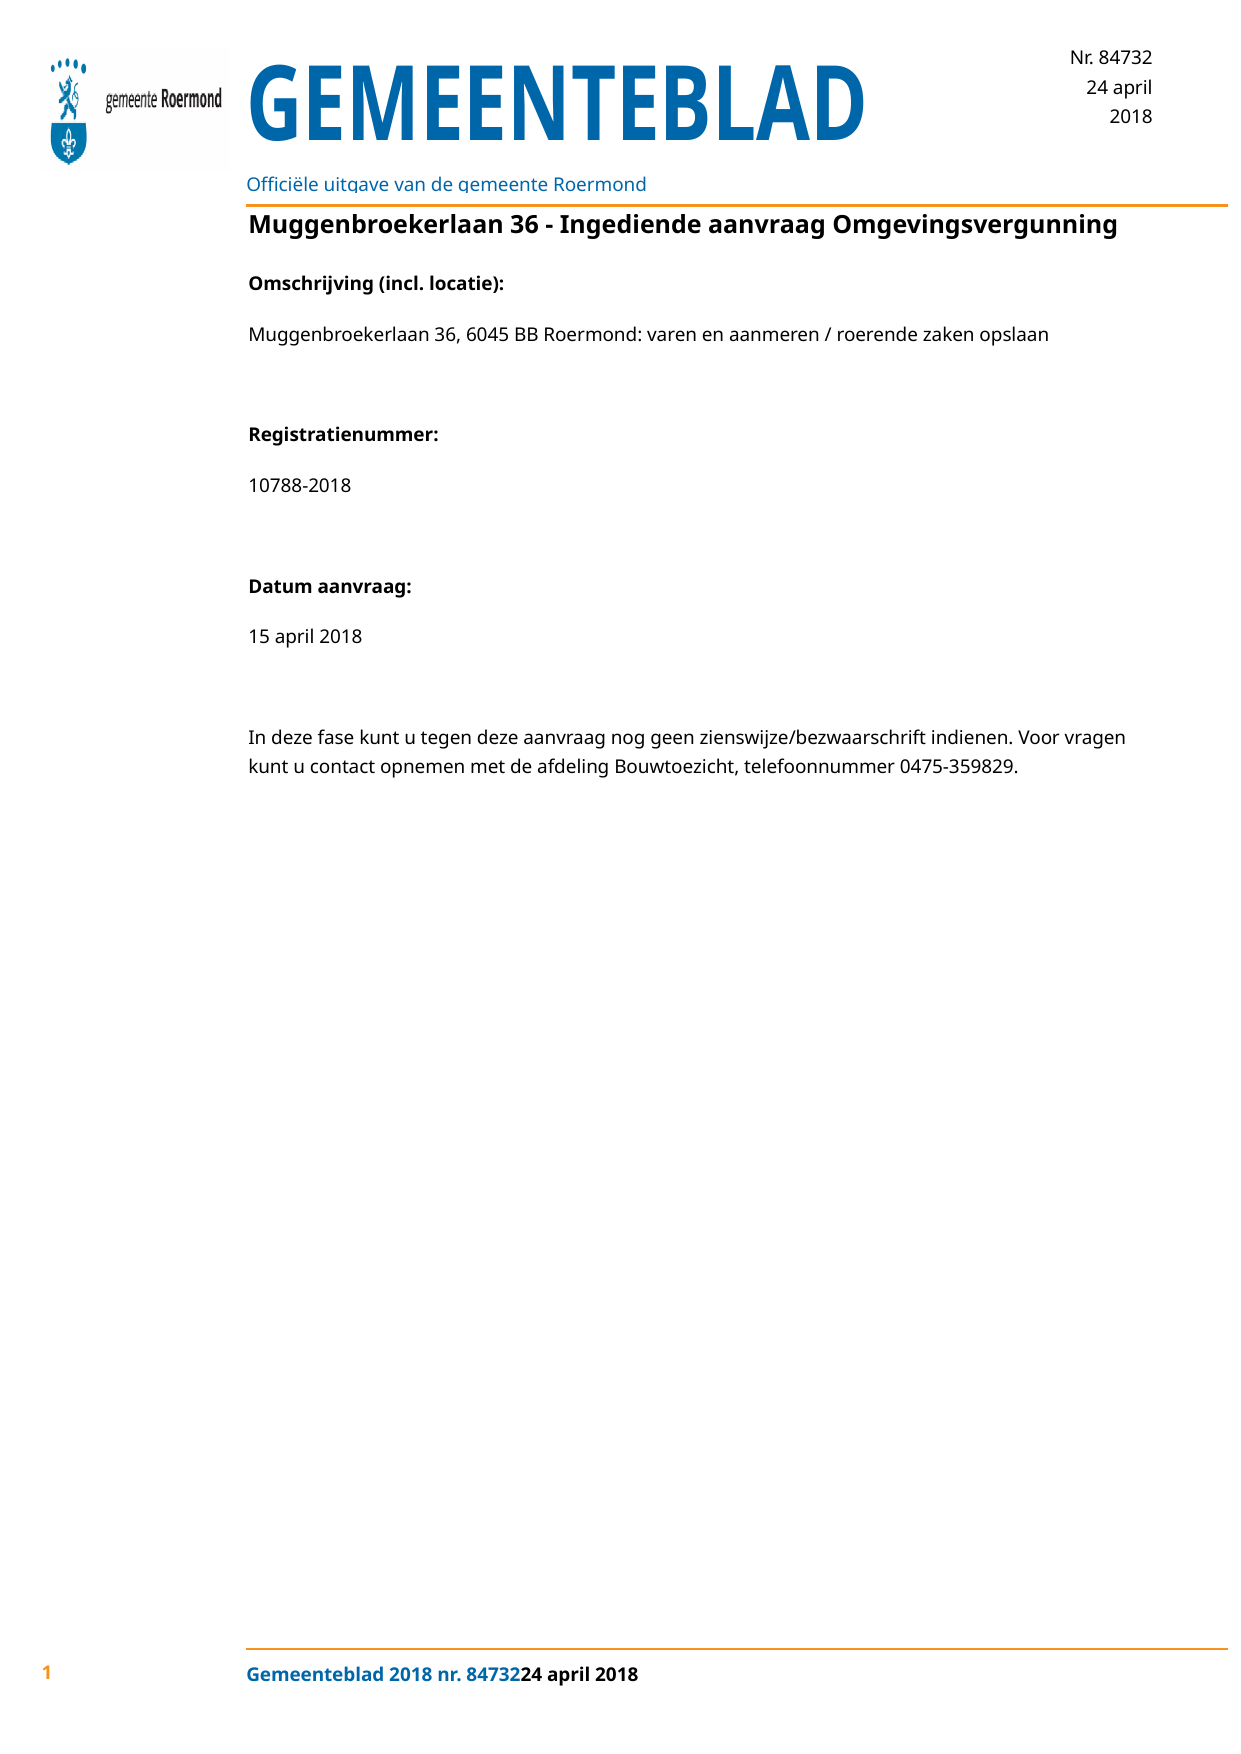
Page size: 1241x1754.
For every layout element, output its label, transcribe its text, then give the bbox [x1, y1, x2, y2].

text Muggenbroekerlaan 36 - Ingediende aanvraag Omgevingsvergunning [248, 207, 1152, 241]
picture [41, 47, 231, 172]
text 15 april 2018 [248, 623, 1152, 649]
text In deze fase kunt u tegen deze aanvraag nog geen zienswijze/bezwaarschrift indienen. Voor vragen kunt u contact opnemen met de afdeling Bouwtoezicht, telefoonnummer 0475-359829. [248, 724, 1152, 779]
text Muggenbroekerlaan 36, 6045 BB Roermond: varen en aanmeren / roerende zaken opslaan [248, 321, 1152, 346]
text Datum aanvraag: [248, 573, 1152, 598]
text 10788-2018 [248, 472, 1152, 498]
text Omschrijving (incl. locatie): [248, 270, 1152, 296]
text Registratienummer: [248, 422, 1152, 447]
